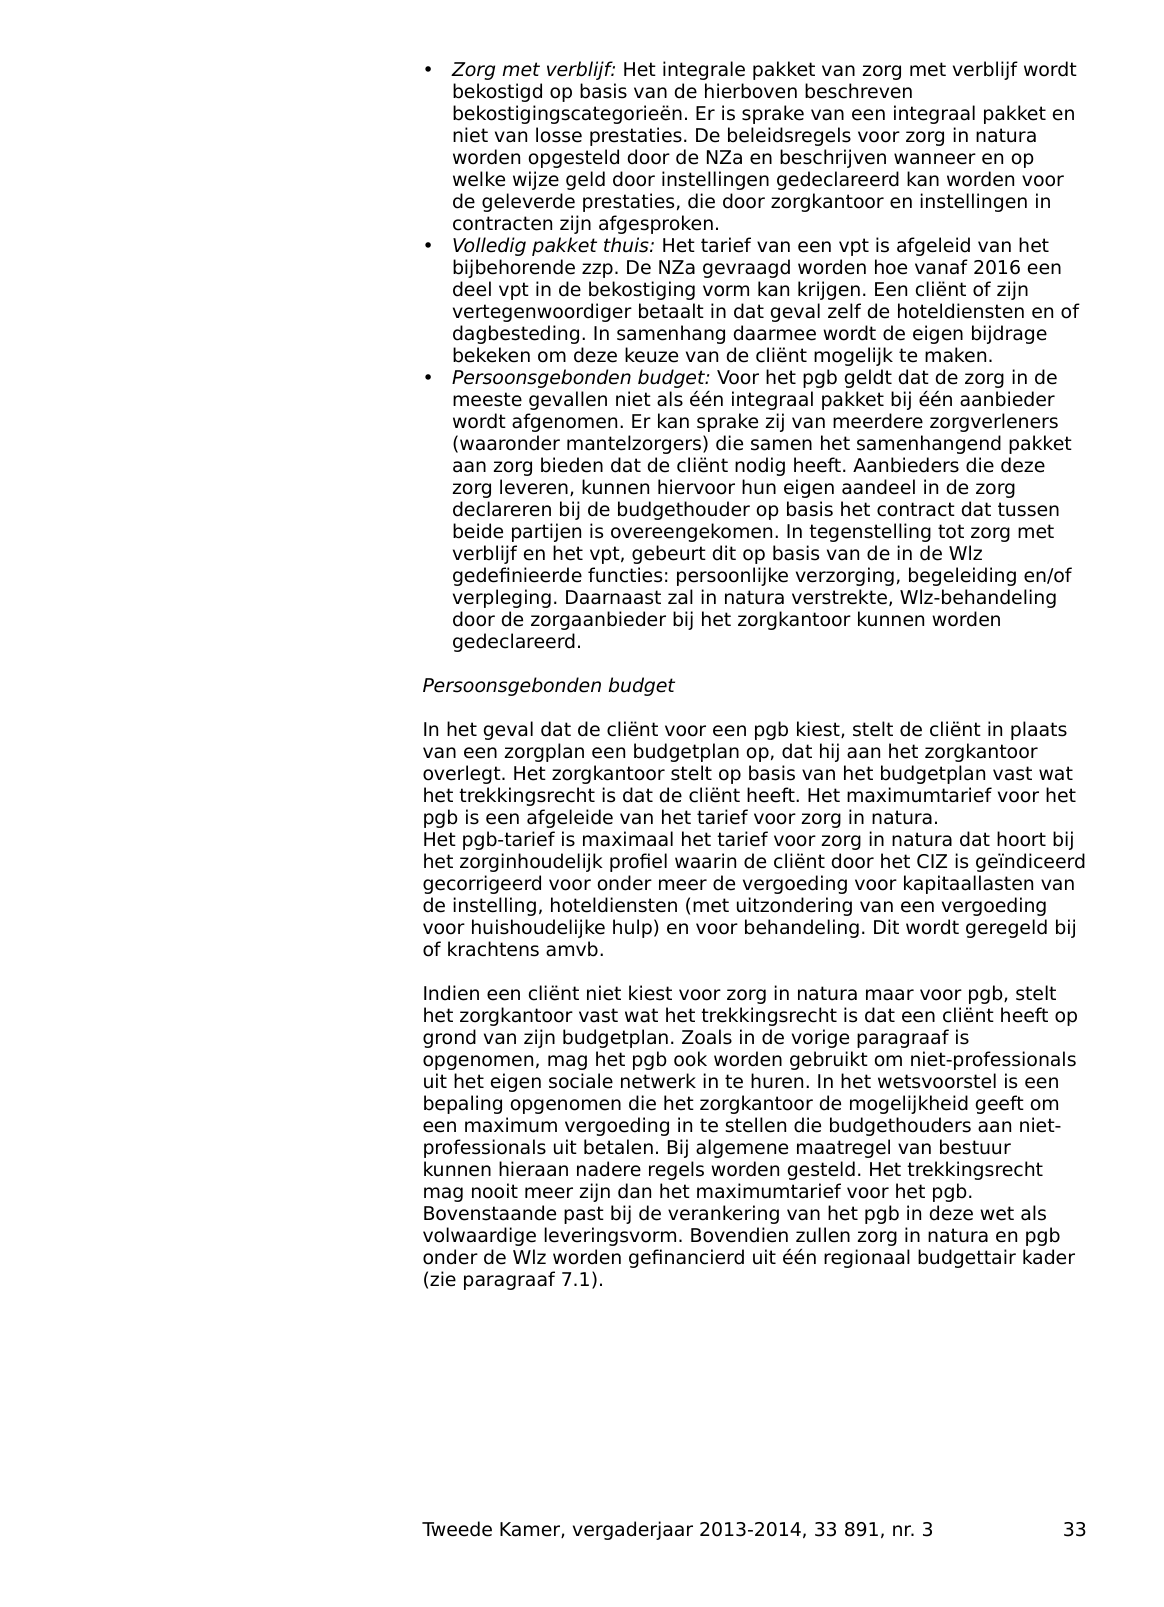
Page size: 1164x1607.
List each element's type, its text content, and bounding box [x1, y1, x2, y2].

text • Volledig pakket thuis: Het tarief van een vpt is afgeleid van het bijbehorende zzp. De NZa gevraagd worden hoe vanaf 2016 een deel vpt in de bekostiging vorm kan krijgen. Een cliënt of zijn vertegenwoordiger betaalt in dat geval zelf de hoteldiensten en of dagbesteding. In samenhang daarmee wordt de eigen bijdrage bekeken om deze keuze van de cliënt mogelijk te maken. [422, 235, 1087, 367]
text • Persoonsgebonden budget: Voor het pgb geldt dat de zorg in de meeste gevallen niet als één integraal pakket bij één aanbieder wordt afgenomen. Er kan sprake zij van meerdere zorgverleners (waaronder mantelzorgers) die samen het samenhangend pakket aan zorg bieden dat de cliënt nodig heeft. Aanbieders die deze zorg leveren, kunnen hiervoor hun eigen aandeel in de zorg declareren bij de budgethouder op basis het contract dat tussen beide partijen is overeengekomen. In tegenstelling tot zorg met verblijf en het vpt, gebeurt dit op basis van de in de Wlz gedefinieerde functies: persoonlijke verzorging, begeleiding en/of verpleging. Daarnaast zal in natura verstrekte, Wlz-behandeling door de zorgaanbieder bij het zorgkantoor kunnen worden gedeclareerd. [422, 367, 1087, 652]
text In het geval dat de cliënt voor een pgb kiest, stelt de cliënt in plaats van een zorgplan een budgetplan op, dat hij aan het zorgkantoor overlegt. Het zorgkantoor stelt op basis van het budgetplan vast wat het trekkingsrecht is dat de cliënt heeft. Het maximumtarief voor het pgb is een afgeleide van het tarief voor zorg in natura. [422, 719, 1087, 829]
text • Zorg met verblijf: Het integrale pakket van zorg met verblijf wordt bekostigd op basis van de hierboven beschreven bekostigingscategorieën. Er is sprake van een integraal pakket en niet van losse prestaties. De beleidsregels voor zorg in natura worden opgesteld door de NZa en beschrijven wanneer en op welke wijze geld door instellingen gedeclareerd kan worden voor de geleverde prestaties, die door zorgkantoor en instellingen in contracten zijn afgesproken. [422, 59, 1087, 235]
text Het pgb-tarief is maximaal het tarief voor zorg in natura dat hoort bij het zorginhoudelijk profiel waarin de cliënt door het CIZ is geïndiceerd gecorrigeerd voor onder meer de vergoeding voor kapitaallasten van de instelling, hoteldiensten (met uitzondering van een vergoeding voor huishoudelijke hulp) en voor behandeling. Dit wordt geregeld bij of krachtens amvb. [422, 829, 1087, 961]
subtitle Persoonsgebonden budget [422, 675, 1087, 697]
text Bovenstaande past bij de verankering van het pgb in deze wet als volwaardige leveringsvorm. Bovendien zullen zorg in natura en pgb onder de Wlz worden gefinancierd uit één regionaal budgettair kader (zie paragraaf 7.1). [422, 1203, 1087, 1291]
text Indien een cliënt niet kiest voor zorg in natura maar voor pgb, stelt het zorgkantoor vast wat het trekkingsrecht is dat een cliënt heeft op grond van zijn budgetplan. Zoals in de vorige paragraaf is opgenomen, mag het pgb ook worden gebruikt om niet-professionals uit het eigen sociale netwerk in te huren. In het wetsvoorstel is een bepaling opgenomen die het zorgkantoor de mogelijkheid geeft om een maximum vergoeding in te stellen die budgethouders aan niet-professionals uit betalen. Bij algemene maatregel van bestuur kunnen hieraan nadere regels worden gesteld. Het trekkingsrecht mag nooit meer zijn dan het maximumtarief voor het pgb. [422, 983, 1087, 1203]
